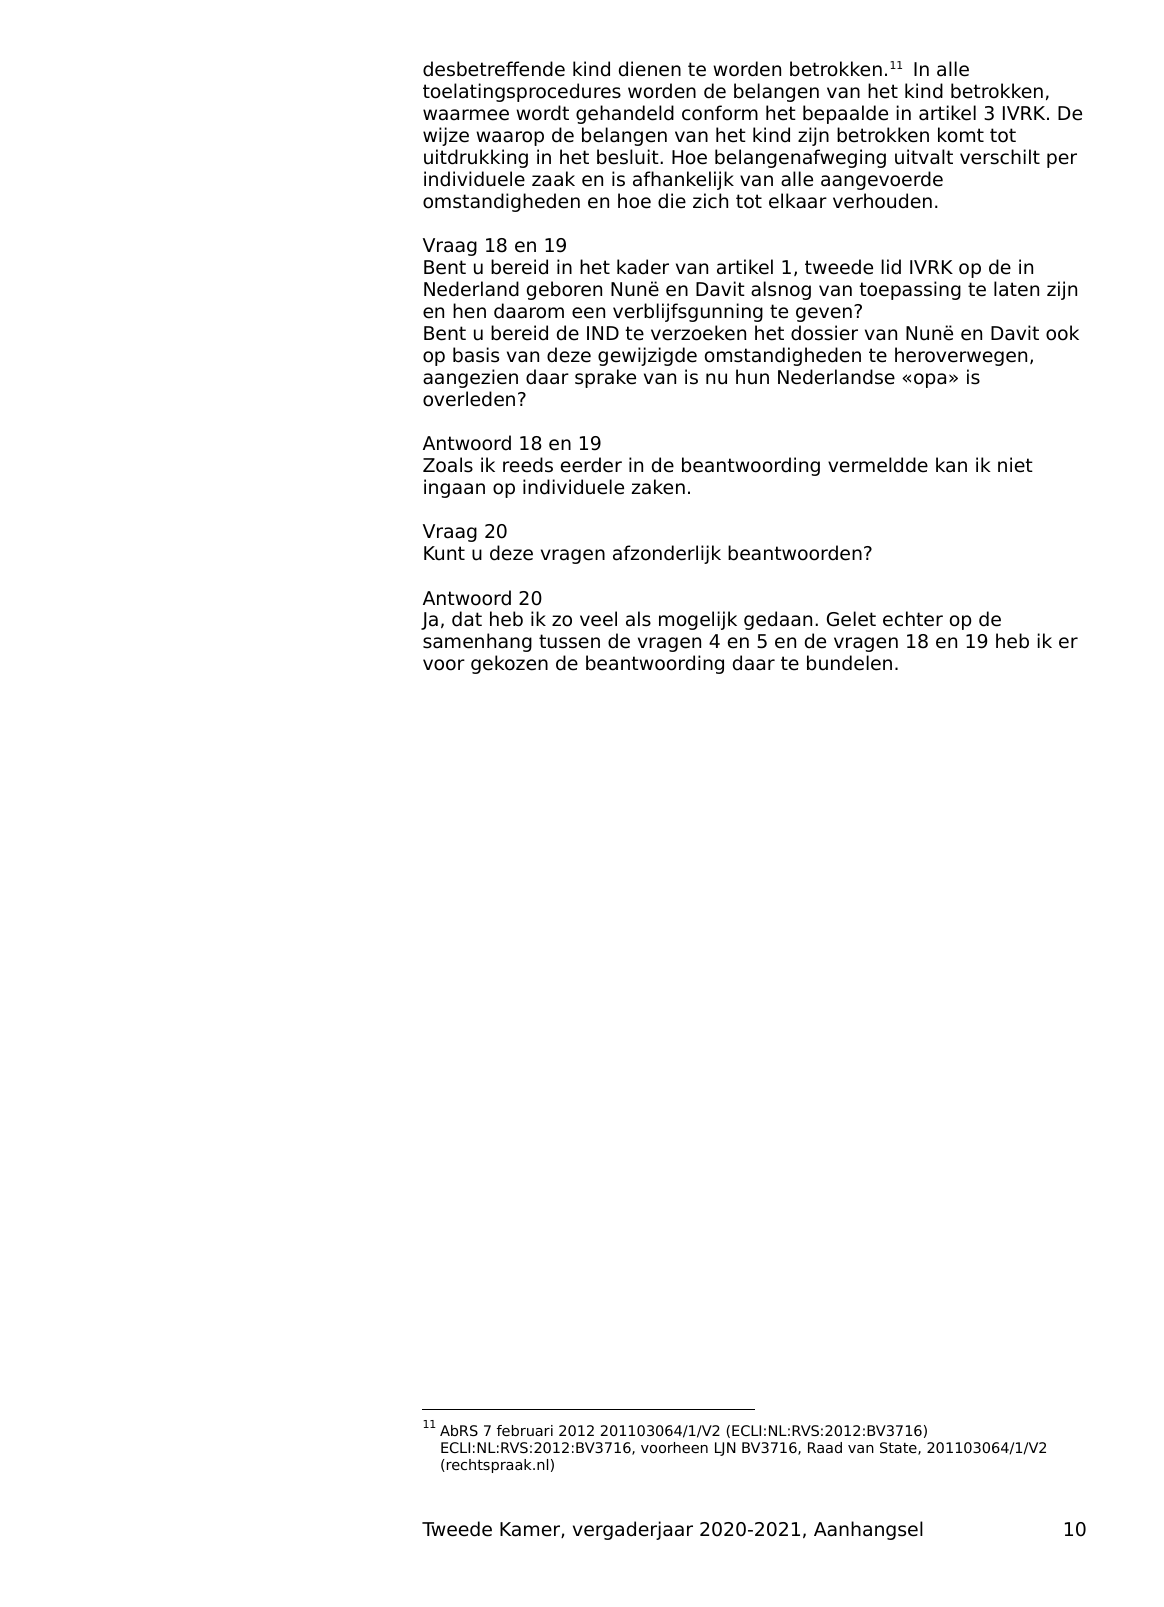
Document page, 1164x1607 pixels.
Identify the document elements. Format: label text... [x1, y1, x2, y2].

text Ja, dat heb ik zo veel als mogelijk gedaan. Gelet echter op de samenhang tussen de vragen 4 en 5 en de vragen 18 en 19 heb ik er voor gekozen de beantwoording daar te bundelen. [422, 609, 1087, 675]
text Bent u bereid de IND te verzoeken het dossier van Nunë en Davit ook op basis van deze gewijzigde omstandigheden te heroverwegen, aangezien daar sprake van is nu hun Nederlandse «opa» is overleden? [422, 323, 1087, 411]
text Kunt u deze vragen afzonderlijk beantwoorden? [422, 543, 1087, 565]
text Vraag 20 [422, 521, 1087, 543]
text Zoals ik reeds eerder in de beantwoording vermeldde kan ik niet ingaan op individuele zaken. [422, 455, 1087, 499]
text Antwoord 20 [422, 587, 1087, 609]
text AbRS 7 februari 2012 201103064/1/V2 (ECLI:NL:RVS:2012:BV3716) ECLI:NL:RVS:2012:BV3716, voorheen LJN BV3716, Raad van State, 201103064/1/V2 (rechtspraak.nl) [422, 1418, 1087, 1474]
text Vraag 18 en 19 [422, 235, 1087, 257]
text desbetreffende kind dienen te worden betrokken. In alle toelatingsprocedures worden de belangen van het kind betrokken, waarmee wordt gehandeld conform het bepaalde in artikel 3 IVRK. De wijze waarop de belangen van het kind zijn betrokken komt tot uitdrukking in het besluit. Hoe belangenafweging uitvalt verschilt per individuele zaak en is afhankelijk van alle aangevoerde omstandigheden en hoe die zich tot elkaar verhouden. [422, 59, 1087, 213]
text Antwoord 18 en 19 [422, 433, 1087, 455]
text Bent u bereid in het kader van artikel 1, tweede lid IVRK op de in Nederland geboren Nunë en Davit alsnog van toepassing te laten zijn en hen daarom een verblijfsgunning te geven? [422, 257, 1087, 323]
